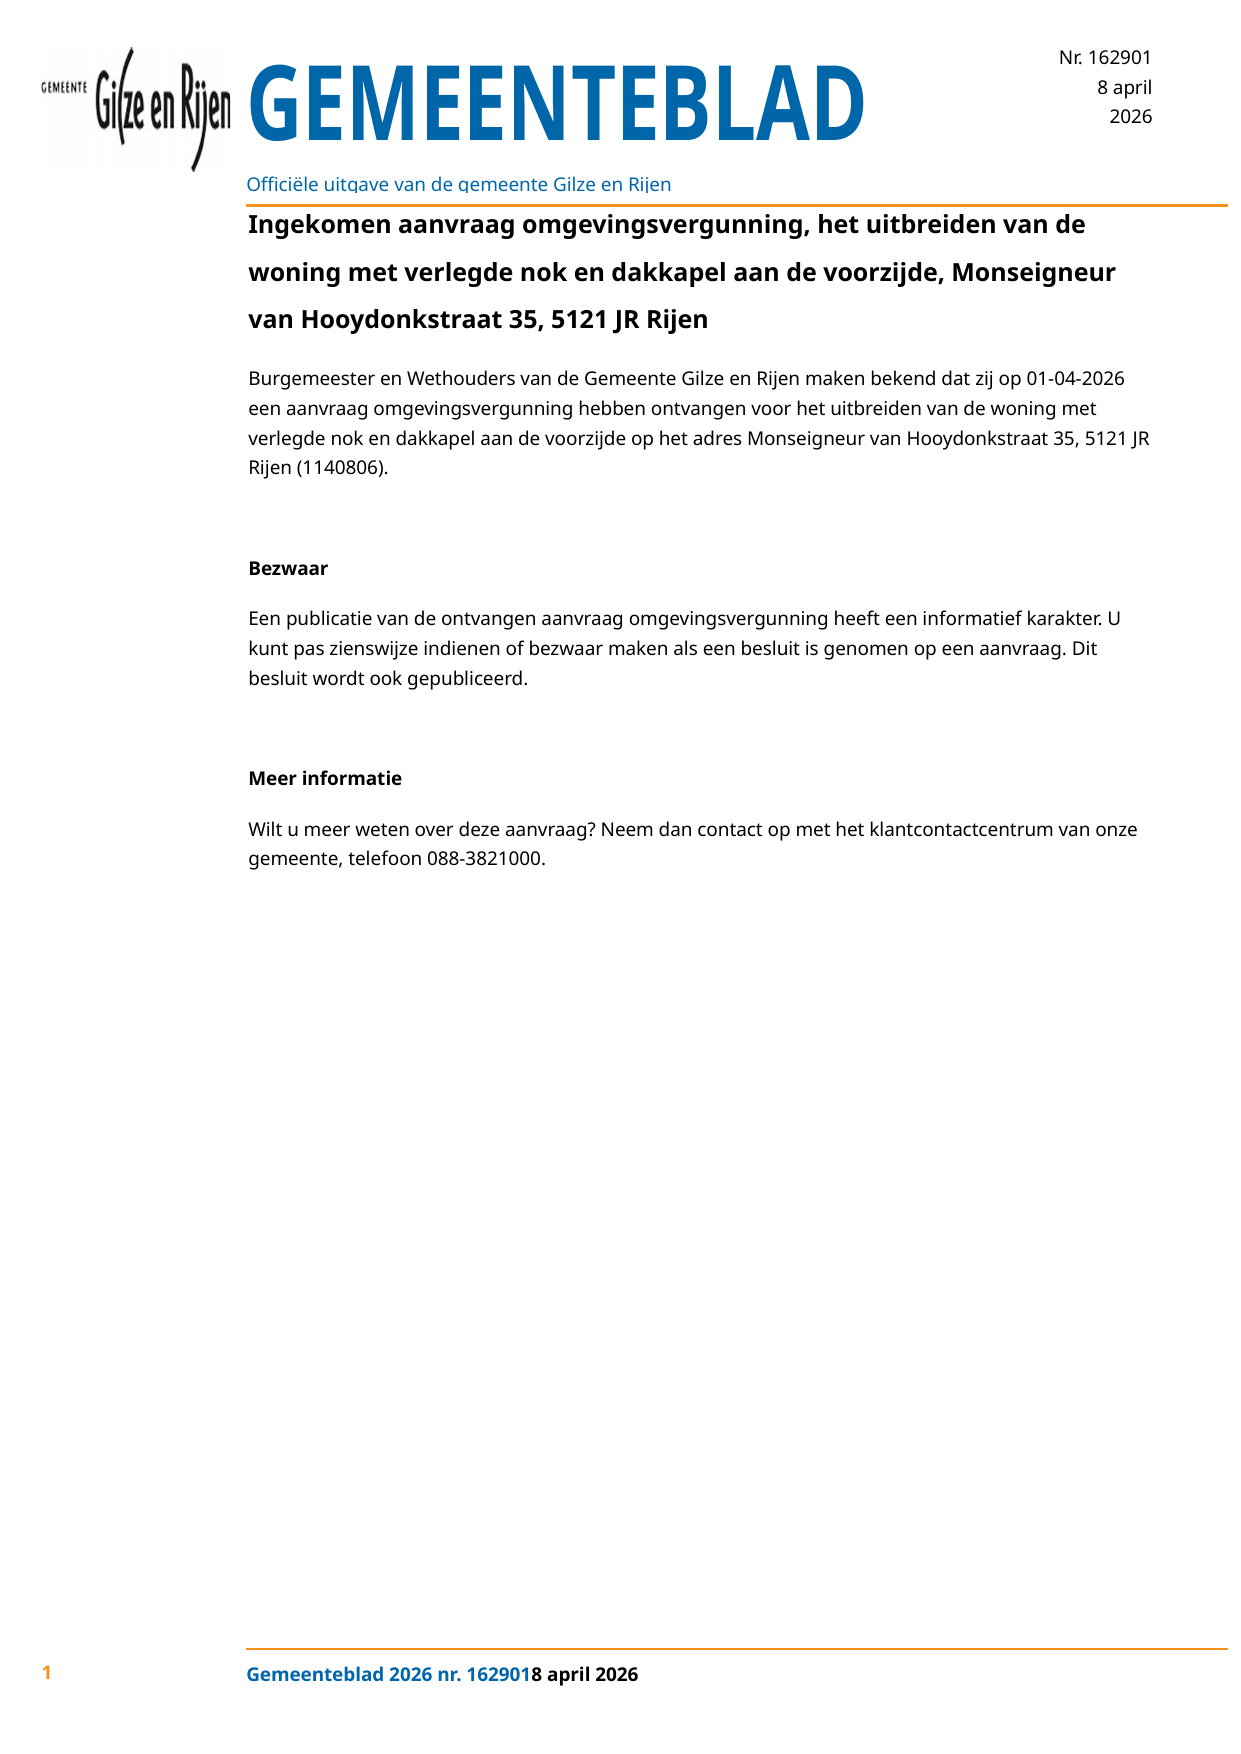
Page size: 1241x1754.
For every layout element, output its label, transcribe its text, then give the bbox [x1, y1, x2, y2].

text Ingekomen aanvraag omgevingsvergunning, het uitbreiden van de woning met verlegde nok en dakkapel aan de voorzijde, Monseigneur van Hooydonkstraat 35, 5121 JR Rijen [248, 207, 1152, 336]
text Meer informatie [248, 766, 1152, 791]
text Bezwaar [248, 555, 1152, 581]
text Een publicatie van de ontvangen aanvraag omgevingsvergunning heeft een informatief karakter. U kunt pas zienswijze indienen of bezwaar maken als een besluit is genomen op een aanvraag. Dit besluit wordt ook gepubliceerd. [248, 606, 1152, 690]
text Burgemeester en Wethouders van de Gemeente Gilze en Rijen maken bekend dat zij op 01-04-2026 een aanvraag omgevingsvergunning hebben ontvangen voor het uitbreiden van de woning met verlegde nok en dakkapel aan de voorzijde op het adres Monseigneur van Hooydonkstraat 35, 5121 JR Rijen (1140806). [248, 366, 1152, 480]
text Wilt u meer weten over deze aanvraag? Neem dan contact op met het klantcontactcentrum van onze gemeente, telefoon 088-3821000. [248, 816, 1152, 871]
picture [41, 47, 231, 172]
